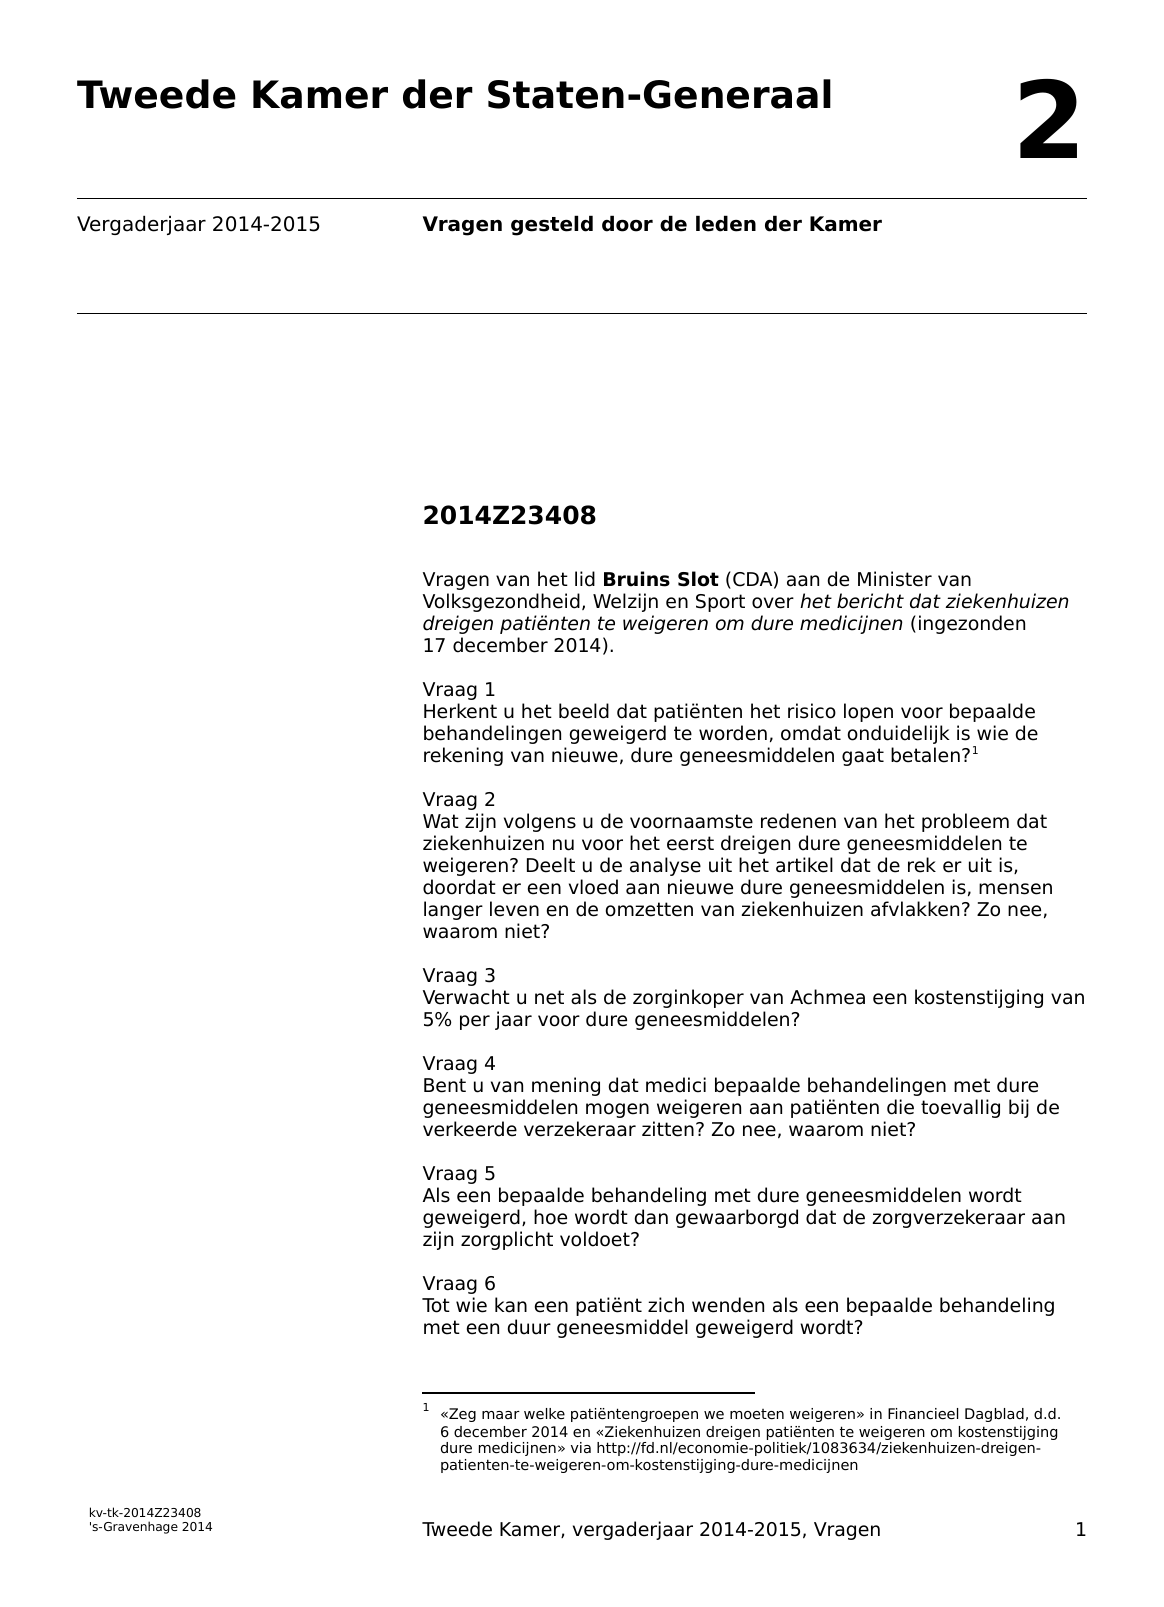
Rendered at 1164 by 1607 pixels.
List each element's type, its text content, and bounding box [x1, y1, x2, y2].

table_cell Vragen gesteld door de leden der Kamer [422, 199, 1087, 313]
table_header Tweede Kamer der Staten-Generaal [77, 59, 886, 198]
text Als een bepaalde behandeling met dure geneesmiddelen wordt geweigerd, hoe wordt dan gewaarborgd dat de zorgverzekeraar aan zijn zorgplicht voldoet? [422, 1185, 1087, 1251]
text Vraag 1 [422, 679, 1087, 701]
text Vraag 2 [422, 789, 1087, 811]
text Wat zijn volgens u de voornaamste redenen van het probleem dat ziekenhuizen nu voor het eerst dreigen dure geneesmiddelen te weigeren? Deelt u de analyse uit het artikel dat de rek er uit is, doordat er een vloed aan nieuwe dure geneesmiddelen is, mensen langer leven en de omzetten van ziekenhuizen afvlakken? Zo nee, waarom niet? [422, 811, 1087, 943]
table_cell Vergaderjaar 2014-2015 [77, 199, 422, 313]
text Verwacht u net als de zorginkoper van Achmea een kostenstijging van 5% per jaar voor dure geneesmiddelen? [422, 987, 1087, 1031]
text Vraag 3 [422, 965, 1087, 987]
text Bent u van mening dat medici bepaalde behandelingen met dure geneesmiddelen mogen weigeren aan patiënten die toevallig bij de verkeerde verzekeraar zitten? Zo nee, waarom niet? [422, 1075, 1087, 1141]
text 's-Gravenhage 2014 [88, 1520, 323, 1534]
text Tot wie kan een patiënt zich wenden als een bepaalde behandeling met een duur geneesmiddel geweigerd wordt? [422, 1295, 1087, 1339]
text «Zeg maar welke patiëntengroepen we moeten weigeren» in Financieel Dagblad, d.d. 6 december 2014 en «Ziekenhuizen dreigen patiënten te weigeren om kostenstijging dure medicijnen» via http://fd.nl/economie-politiek/1083634/ziekenhuizen-dreigen-patienten-te-weigeren-om-kostenstijging-dure-medicijnen [422, 1402, 1087, 1474]
text Vraag 6 [422, 1273, 1087, 1295]
text Vragen van het lid Bruins Slot (CDA) aan de Minister van Volksgezondheid, Welzijn en Sport over het bericht dat ziekenhuizen dreigen patiënten te weigeren om dure medicijnen (ingezonden 17 december 2014). [422, 569, 1087, 657]
text Herkent u het beeld dat patiënten het risico lopen voor bepaalde behandelingen geweigerd te worden, omdat onduidelijk is wie de rekening van nieuwe, dure geneesmiddelen gaat betalen? [422, 701, 1087, 767]
text 2014Z23408 [422, 501, 1087, 531]
table_header 2 [886, 59, 1087, 198]
text Vraag 5 [422, 1163, 1087, 1185]
text kv-tk-2014Z23408 [88, 1506, 323, 1520]
text Vraag 4 [422, 1053, 1087, 1075]
